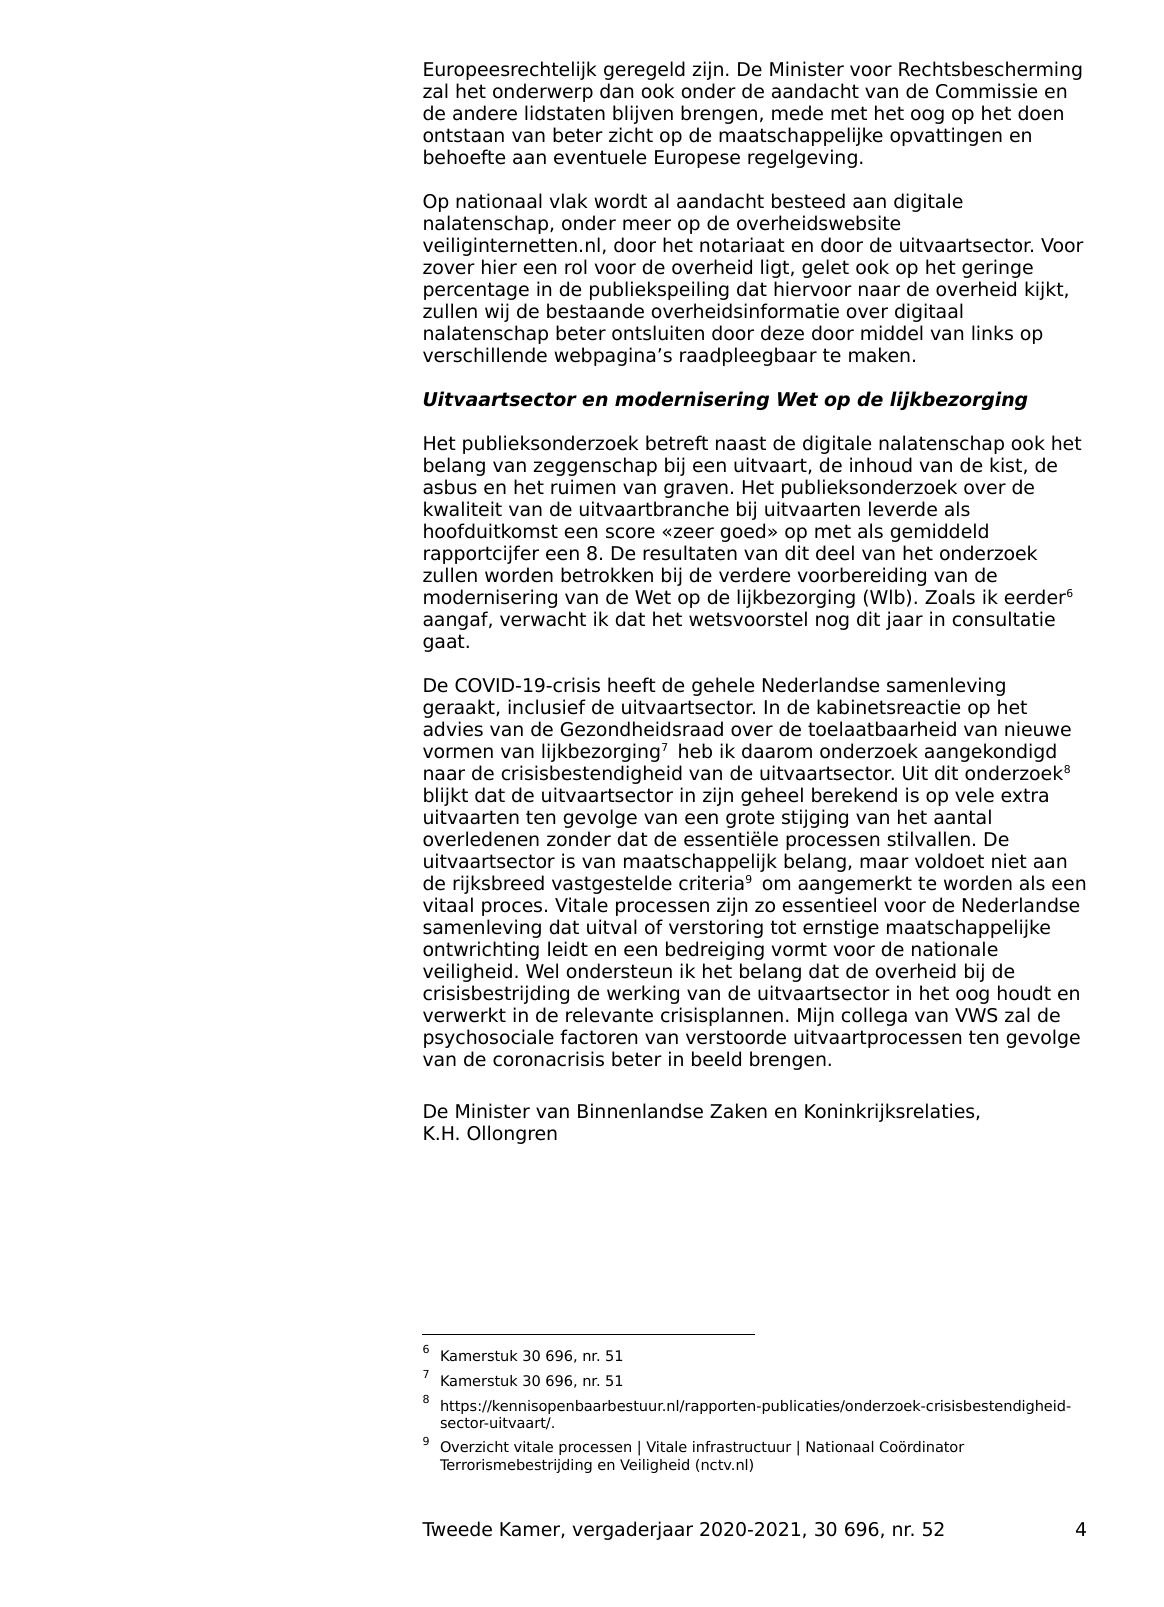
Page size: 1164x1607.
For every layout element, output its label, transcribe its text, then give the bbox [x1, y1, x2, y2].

text Kamerstuk 30 696, nr. 51 [422, 1368, 1087, 1391]
text De COVID-19-crisis heeft de gehele Nederlandse samenleving geraakt, inclusief de uitvaartsector. In de kabinetsreactie op het advies van de Gezondheidsraad over de toelaatbaarheid van nieuwe vormen van lijkbezorging heb ik daarom onderzoek aangekondigd naar de crisisbestendigheid van de uitvaartsector. Uit dit onderzoek blijkt dat de uitvaartsector in zijn geheel berekend is op vele extra uitvaarten ten gevolge van een grote stijging van het aantal overledenen zonder dat de essentiële processen stilvallen. De uitvaartsector is van maatschappelijk belang, maar voldoet niet aan de rijksbreed vastgestelde criteria om aangemerkt te worden als een vitaal proces. Vitale processen zijn zo essentieel voor de Nederlandse samenleving dat uitval of verstoring tot ernstige maatschappelijke ontwrichting leidt en een bedreiging vormt voor de nationale veiligheid. Wel ondersteun ik het belang dat de overheid bij de crisisbestrijding de werking van de uitvaartsector in het oog houdt en verwerkt in de relevante crisisplannen. Mijn collega van VWS zal de psychosociale factoren van verstoorde uitvaartprocessen ten gevolge van de coronacrisis beter in beeld brengen. [422, 675, 1087, 1071]
subtitle Uitvaartsector en modernisering Wet op de lijkbezorging [422, 389, 1087, 411]
text Overzicht vitale processen | Vitale infrastructuur | Nationaal Coördinator Terrorismebestrijding en Veiligheid (nctv.nl) [422, 1435, 1087, 1474]
text https://kennisopenbaarbestuur.nl/rapporten-publicaties/onderzoek-crisisbestendigheid-sector-uitvaart/. [422, 1393, 1087, 1432]
text De Minister van Binnenlandse Zaken en Koninkrijksrelaties, K.H. Ollongren [422, 1101, 1087, 1145]
text Het publieksonderzoek betreft naast de digitale nalatenschap ook het belang van zeggenschap bij een uitvaart, de inhoud van de kist, de asbus en het ruimen van graven. Het publieksonderzoek over de kwaliteit van de uitvaartbranche bij uitvaarten leverde als hoofduitkomst een score «zeer goed» op met als gemiddeld rapportcijfer een 8. De resultaten van dit deel van het onderzoek zullen worden betrokken bij de verdere voorbereiding van de modernisering van de Wet op de lijkbezorging (Wlb). Zoals ik eerder aangaf, verwacht ik dat het wetsvoorstel nog dit jaar in consultatie gaat. [422, 433, 1087, 653]
text Kamerstuk 30 696, nr. 51 [422, 1343, 1087, 1366]
text Op nationaal vlak wordt al aandacht besteed aan digitale nalatenschap, onder meer op de overheidswebsite veiliginternetten.nl, door het notariaat en door de uitvaartsector. Voor zover hier een rol voor de overheid ligt, gelet ook op het geringe percentage in de publiekspeiling dat hiervoor naar de overheid kijkt, zullen wij de bestaande overheidsinformatie over digitaal nalatenschap beter ontsluiten door deze door middel van links op verschillende webpagina’s raadpleegbaar te maken. [422, 191, 1087, 367]
text Europeesrechtelijk geregeld zijn. De Minister voor Rechtsbescherming zal het onderwerp dan ook onder de aandacht van de Commissie en de andere lidstaten blijven brengen, mede met het oog op het doen ontstaan van beter zicht op de maatschappelijke opvattingen en behoefte aan eventuele Europese regelgeving. [422, 59, 1087, 169]
